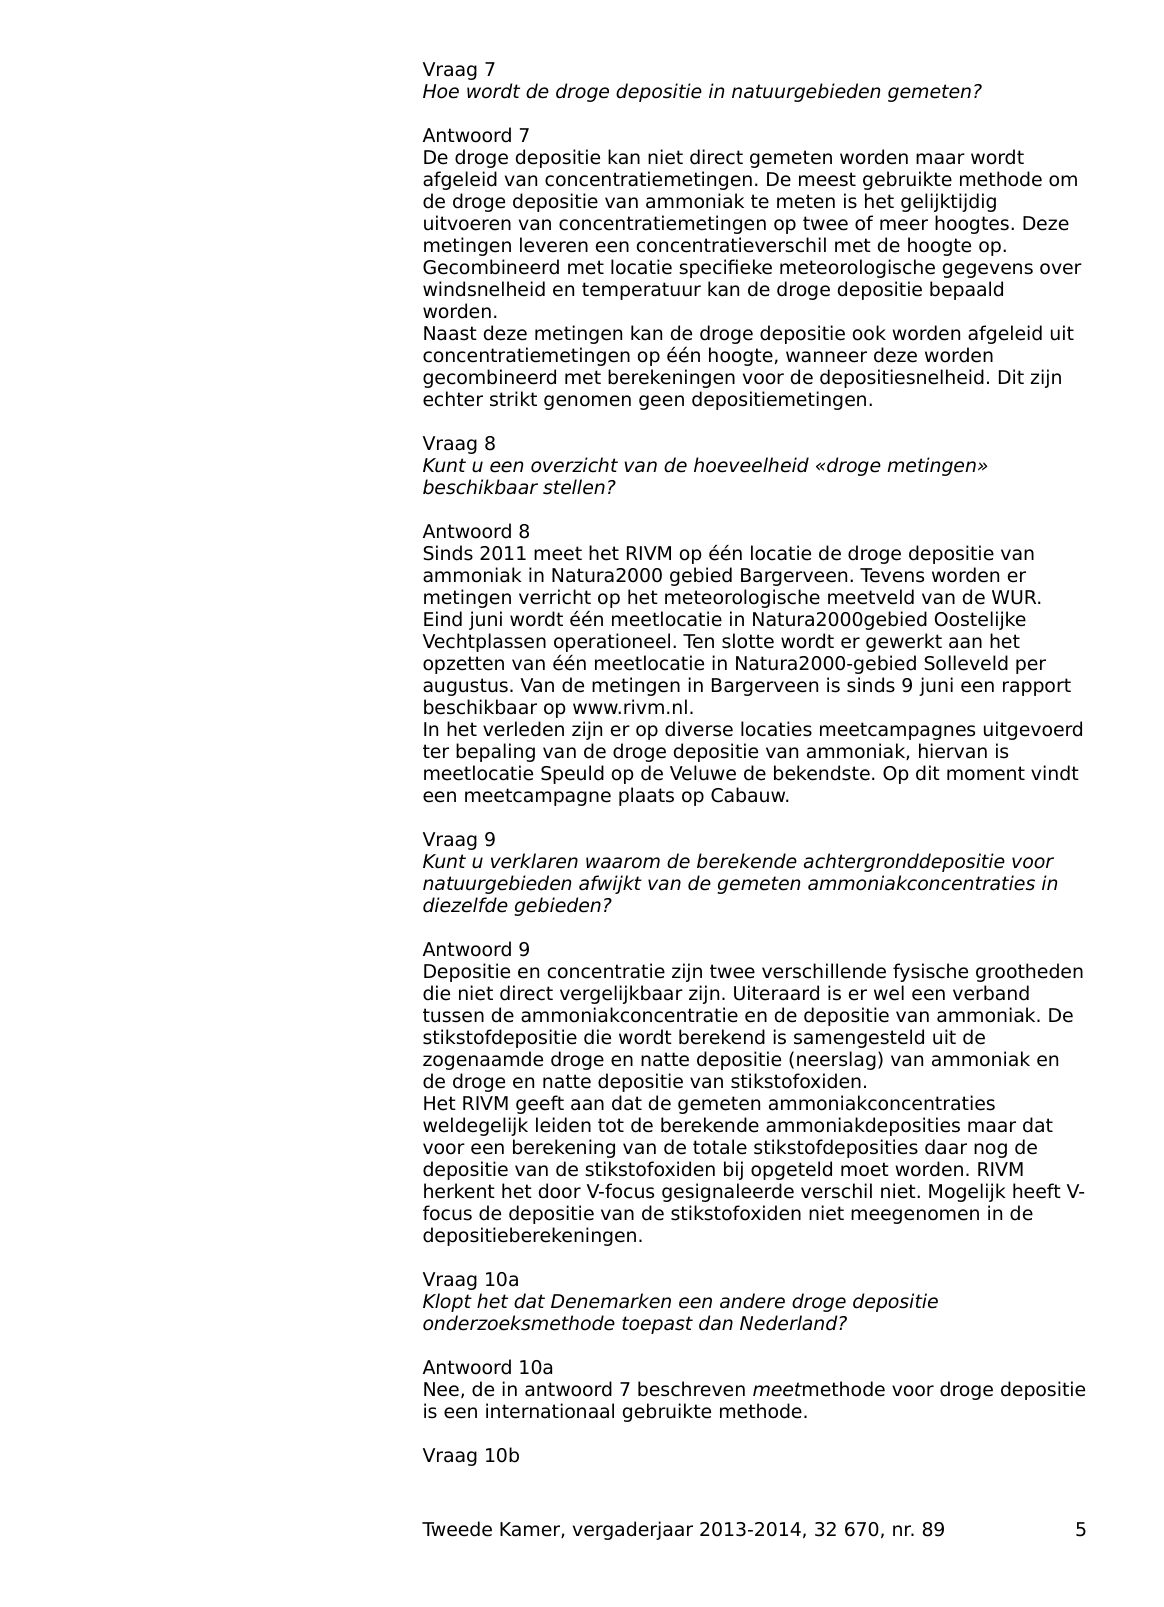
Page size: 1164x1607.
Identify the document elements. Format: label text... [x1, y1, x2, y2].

text Naast deze metingen kan de droge depositie ook worden afgeleid uit concentratiemetingen op één hoogte, wanneer deze worden gecombineerd met berekeningen voor de depositiesnelheid. Dit zijn echter strikt genomen geen depositiemetingen. [422, 323, 1087, 411]
text Antwoord 8 [422, 521, 1087, 543]
text Vraag 9 [422, 829, 1087, 851]
text Het RIVM geeft aan dat de gemeten ammoniakconcentraties weldegelijk leiden tot de berekende ammoniakdeposities maar dat voor een berekening van de totale stikstofdeposities daar nog de depositie van de stikstofoxiden bij opgeteld moet worden. RIVM herkent het door V-focus gesignaleerde verschil niet. Mogelijk heeft V-focus de depositie van de stikstofoxiden niet meegenomen in de depositieberekeningen. [422, 1093, 1087, 1247]
text Antwoord 10a [422, 1357, 1087, 1379]
text Depositie en concentratie zijn twee verschillende fysische grootheden die niet direct vergelijkbaar zijn. Uiteraard is er wel een verband tussen de ammoniakconcentratie en de depositie van ammoniak. De stikstofdepositie die wordt berekend is samengesteld uit de zogenaamde droge en natte depositie (neerslag) van ammoniak en de droge en natte depositie van stikstofoxiden. [422, 961, 1087, 1093]
text Kunt u een overzicht van de hoeveelheid «droge metingen» beschikbaar stellen? [422, 455, 1087, 499]
text De droge depositie kan niet direct gemeten worden maar wordt afgeleid van concentratiemetingen. De meest gebruikte methode om de droge depositie van ammoniak te meten is het gelijktijdig uitvoeren van concentratiemetingen op twee of meer hoogtes. Deze metingen leveren een concentratieverschil met de hoogte op. Gecombineerd met locatie specifieke meteorologische gegevens over windsnelheid en temperatuur kan de droge depositie bepaald worden. [422, 147, 1087, 323]
text Sinds 2011 meet het RIVM op één locatie de droge depositie van ammoniak in Natura2000 gebied Bargerveen. Tevens worden er metingen verricht op het meteorologische meetveld van de WUR. Eind juni wordt één meetlocatie in Natura2000gebied Oostelijke Vechtplassen operationeel. Ten slotte wordt er gewerkt aan het opzetten van één meetlocatie in Natura2000-gebied Solleveld per augustus. Van de metingen in Bargerveen is sinds 9 juni een rapport beschikbaar op www.rivm.nl. [422, 543, 1087, 719]
text In het verleden zijn er op diverse locaties meetcampagnes uitgevoerd ter bepaling van de droge depositie van ammoniak, hiervan is meetlocatie Speuld op de Veluwe de bekendste. Op dit moment vindt een meetcampagne plaats op Cabauw. [422, 719, 1087, 807]
text Kunt u verklaren waarom de berekende achtergronddepositie voor natuurgebieden afwijkt van de gemeten ammoniakconcentraties in diezelfde gebieden? [422, 851, 1087, 917]
text Vraag 8 [422, 433, 1087, 455]
text Vraag 7 [422, 59, 1087, 81]
text Vraag 10b [422, 1445, 1087, 1467]
text Hoe wordt de droge depositie in natuurgebieden gemeten? [422, 81, 1087, 103]
text Vraag 10a [422, 1269, 1087, 1291]
text Nee, de in antwoord 7 beschreven meetmethode voor droge depositie is een internationaal gebruikte methode. [422, 1379, 1087, 1423]
text Antwoord 9 [422, 939, 1087, 961]
text Klopt het dat Denemarken een andere droge depositie onderzoeksmethode toepast dan Nederland? [422, 1291, 1087, 1335]
text Antwoord 7 [422, 125, 1087, 147]
